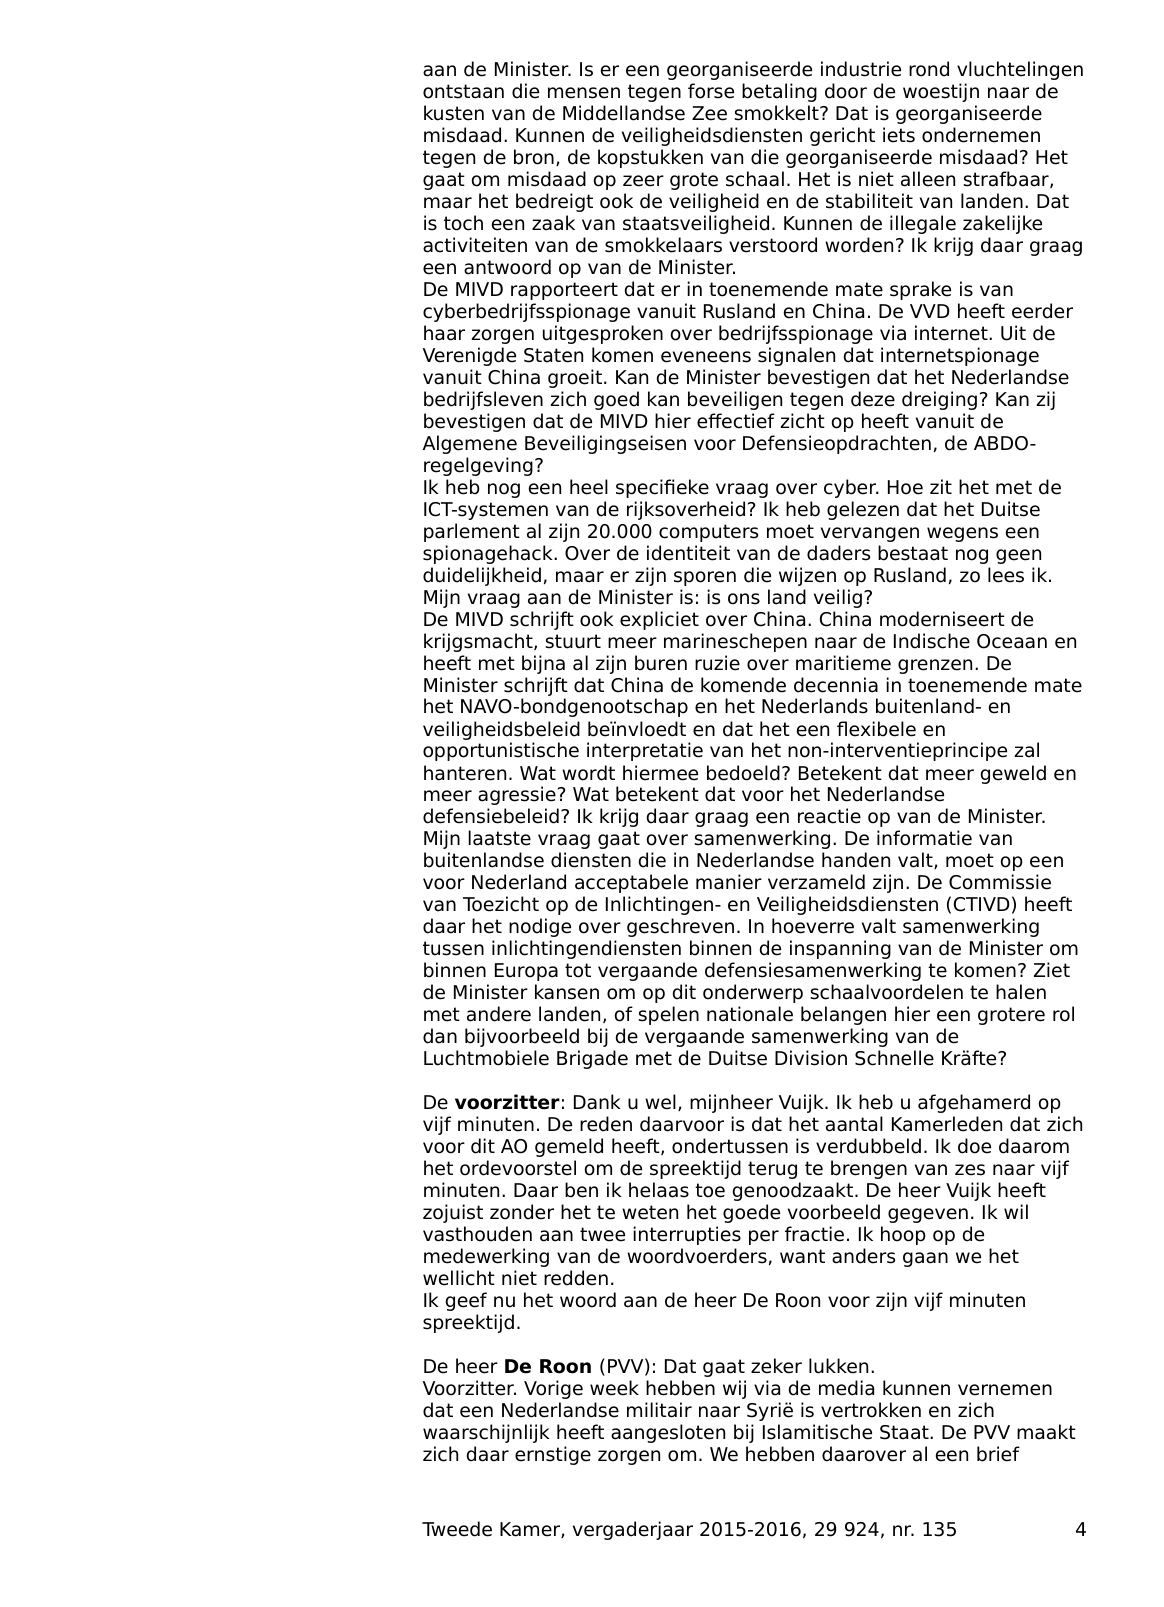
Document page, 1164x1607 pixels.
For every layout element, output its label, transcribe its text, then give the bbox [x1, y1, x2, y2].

text Voorzitter. Vorige week hebben wij via de media kunnen vernemen dat een Nederlandse militair naar Syrië is vertrokken en zich waarschijnlijk heeft aangesloten bij Islamitische Staat. De PVV maakt zich daar ernstige zorgen om. We hebben daarover al een brief [422, 1378, 1087, 1466]
text De voorzitter: Dank u wel, mijnheer Vuijk. Ik heb u afgehamerd op vijf minuten. De reden daarvoor is dat het aantal Kamerleden dat zich voor dit AO gemeld heeft, ondertussen is verdubbeld. Ik doe daarom het ordevoorstel om de spreektijd terug te brengen van zes naar vijf minuten. Daar ben ik helaas toe genoodzaakt. De heer Vuijk heeft zojuist zonder het te weten het goede voorbeeld gegeven. Ik wil vasthouden aan twee interrupties per fractie. Ik hoop op de medewerking van de woordvoerders, want anders gaan we het wellicht niet redden. [422, 1092, 1087, 1290]
text Ik geef nu het woord aan de heer De Roon voor zijn vijf minuten spreektijd. [422, 1290, 1087, 1334]
text aan de Minister. Is er een georganiseerde industrie rond vluchtelingen ontstaan die mensen tegen forse betaling door de woestijn naar de kusten van de Middellandse Zee smokkelt? Dat is georganiseerde misdaad. Kunnen de veiligheidsdiensten gericht iets ondernemen tegen de bron, de kopstukken van die georganiseerde misdaad? Het gaat om misdaad op zeer grote schaal. Het is niet alleen strafbaar, maar het bedreigt ook de veiligheid en de stabiliteit van landen. Dat is toch een zaak van staatsveiligheid. Kunnen de illegale zakelijke activiteiten van de smokkelaars verstoord worden? Ik krijg daar graag een antwoord op van de Minister. [422, 59, 1087, 279]
text De heer De Roon (PVV): Dat gaat zeker lukken. [422, 1356, 1087, 1378]
text De MIVD rapporteert dat er in toenemende mate sprake is van cyberbedrijfsspionage vanuit Rusland en China. De VVD heeft eerder haar zorgen uitgesproken over bedrijfsspionage via internet. Uit de Verenigde Staten komen eveneens signalen dat internetspionage vanuit China groeit. Kan de Minister bevestigen dat het Nederlandse bedrijfsleven zich goed kan beveiligen tegen deze dreiging? Kan zij bevestigen dat de MIVD hier effectief zicht op heeft vanuit de Algemene Beveiligingseisen voor Defensieopdrachten, de ABDO-regelgeving? [422, 279, 1087, 477]
text Mijn laatste vraag gaat over samenwerking. De informatie van buitenlandse diensten die in Nederlandse handen valt, moet op een voor Nederland acceptabele manier verzameld zijn. De Commissie van Toezicht op de Inlichtingen- en Veiligheidsdiensten (CTIVD) heeft daar het nodige over geschreven. In hoeverre valt samenwerking tussen inlichtingendiensten binnen de inspanning van de Minister om binnen Europa tot vergaande defensiesamenwerking te komen? Ziet de Minister kansen om op dit onderwerp schaalvoordelen te halen met andere landen, of spelen nationale belangen hier een grotere rol dan bijvoorbeeld bij de vergaande samenwerking van de Luchtmobiele Brigade met de Duitse Division Schnelle Kräfte? [422, 828, 1087, 1070]
text Ik heb nog een heel specifieke vraag over cyber. Hoe zit het met de ICT-systemen van de rijksoverheid? Ik heb gelezen dat het Duitse parlement al zijn 20.000 computers moet vervangen wegens een spionagehack. Over de identiteit van de daders bestaat nog geen duidelijkheid, maar er zijn sporen die wijzen op Rusland, zo lees ik. Mijn vraag aan de Minister is: is ons land veilig? [422, 477, 1087, 608]
text De MIVD schrijft ook expliciet over China. China moderniseert de krijgsmacht, stuurt meer marineschepen naar de Indische Oceaan en heeft met bijna al zijn buren ruzie over maritieme grenzen. De Minister schrijft dat China de komende decennia in toenemende mate het NAVO-bondgenootschap en het Nederlands buitenland- en veiligheidsbeleid beïnvloedt en dat het een flexibele en opportunistische interpretatie van het non-interventieprincipe zal hanteren. Wat wordt hiermee bedoeld? Betekent dat meer geweld en meer agressie? Wat betekent dat voor het Nederlandse defensiebeleid? Ik krijg daar graag een reactie op van de Minister. [422, 608, 1087, 828]
